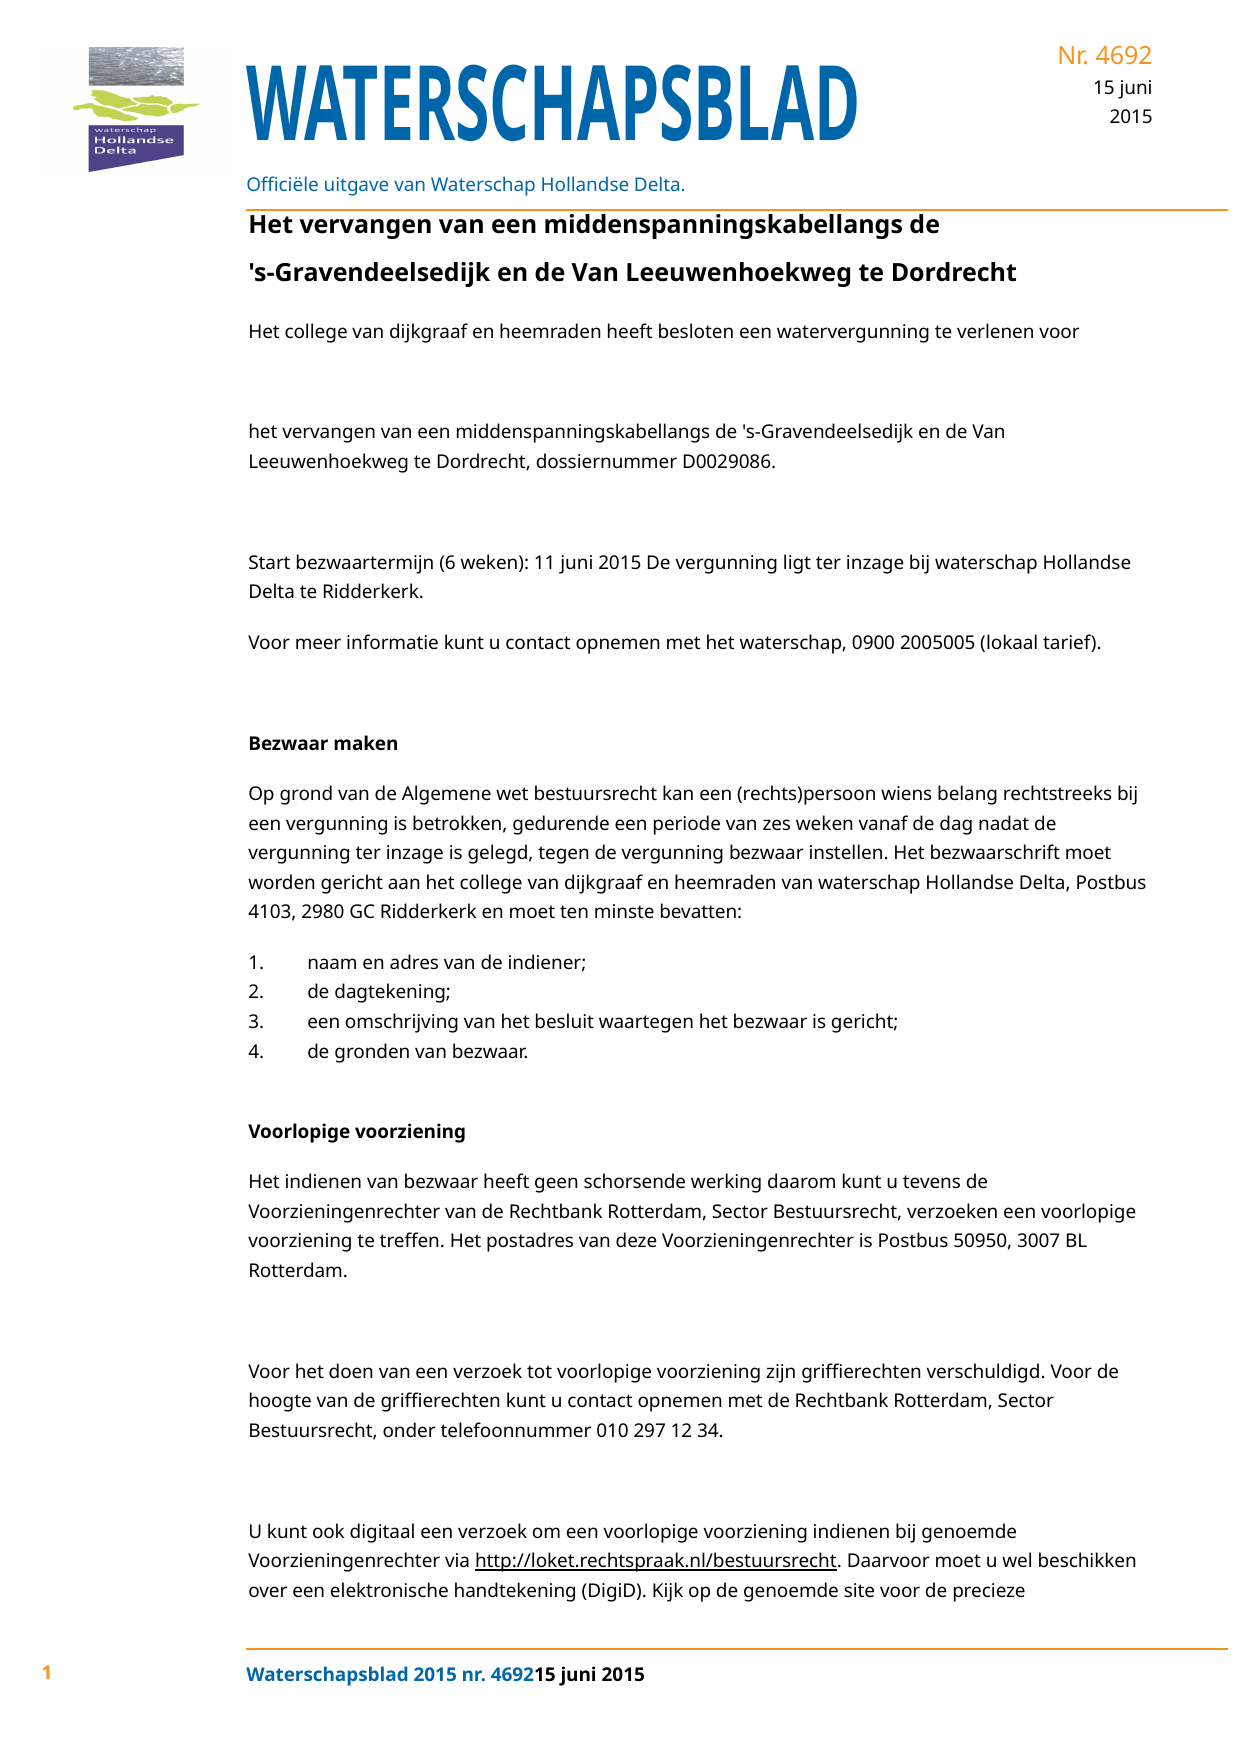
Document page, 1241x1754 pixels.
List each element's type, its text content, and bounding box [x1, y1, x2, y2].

text Op grond van de Algemene wet bestuursrecht kan een (rechts)persoon wiens belang rechtstreeks bij een vergunning is betrokken, gedurende een periode van zes weken vanaf de dag nadat de vergunning ter inzage is gelegd, tegen de vergunning bezwaar instellen. Het bezwaarschrift moet worden gericht aan het college van dijkgraaf en heemraden van waterschap Hollandse Delta, Postbus 4103, 2980 GC Ridderkerk en moet ten minste bevatten: [248, 780, 1152, 924]
text het vervangen van een middenspanningskabellangs de 's-Gravendeelsedijk en de Van Leeuwenhoekweg te Dordrecht, dossiernummer D0029086. [248, 419, 1152, 474]
list de dagtekening; [248, 979, 1152, 1004]
text Het indienen van bezwaar heeft geen schorsende werking daarom kunt u tevens de Voorzieningenrechter van de Rechtbank Rotterdam, Sector Bestuursrecht, verzoeken een voorlopige voorziening te treffen. Het postadres van deze Voorzieningenrechter is Postbus 50950, 3007 BL Rotterdam. [248, 1168, 1152, 1283]
picture [41, 47, 231, 172]
text U kunt ook digitaal een verzoek om een voorlopige voorziening indienen bij genoemde Voorzieningenrechter via http://loket.rechtspraak.nl/bestuursrecht. Daarvoor moet u wel beschikken over een elektronische handtekening (DigiD). Kijk op de genoemde site voor de precieze [248, 1518, 1152, 1603]
list naam en adres van de indiener; [248, 949, 1152, 975]
text Voor meer informatie kunt u contact opnemen met het waterschap, 0900 2005005 (lokaal tarief). [248, 629, 1152, 655]
text Voorlopige voorziening [248, 1118, 1152, 1144]
list een omschrijving van het besluit waartegen het bezwaar is gericht; [248, 1008, 1152, 1034]
text Het vervangen van een middenspanningskabellangs de 's‑Gravendeelsedijk en de Van Leeuwenhoekweg te Dordrecht [248, 211, 1152, 288]
text Start bezwaartermijn (6 weken): 11 juni 2015 De vergunning ligt ter inzage bij waterschap Hollandse Delta te Ridderkerk. [248, 549, 1152, 604]
text Bezwaar maken [248, 730, 1152, 756]
text Het college van dijkgraaf en heemraden heeft besloten een watervergunning te verlenen voor [248, 318, 1152, 344]
list de gronden van bezwaar. [248, 1038, 1152, 1064]
text Voor het doen van een verzoek tot voorlopige voorziening zijn griffierechten verschuldigd. Voor de hoogte van de griffierechten kunt u contact opnemen met de Rechtbank Rotterdam, Sector Bestuursrecht, onder telefoonnummer 010 297 12 34. [248, 1358, 1152, 1443]
